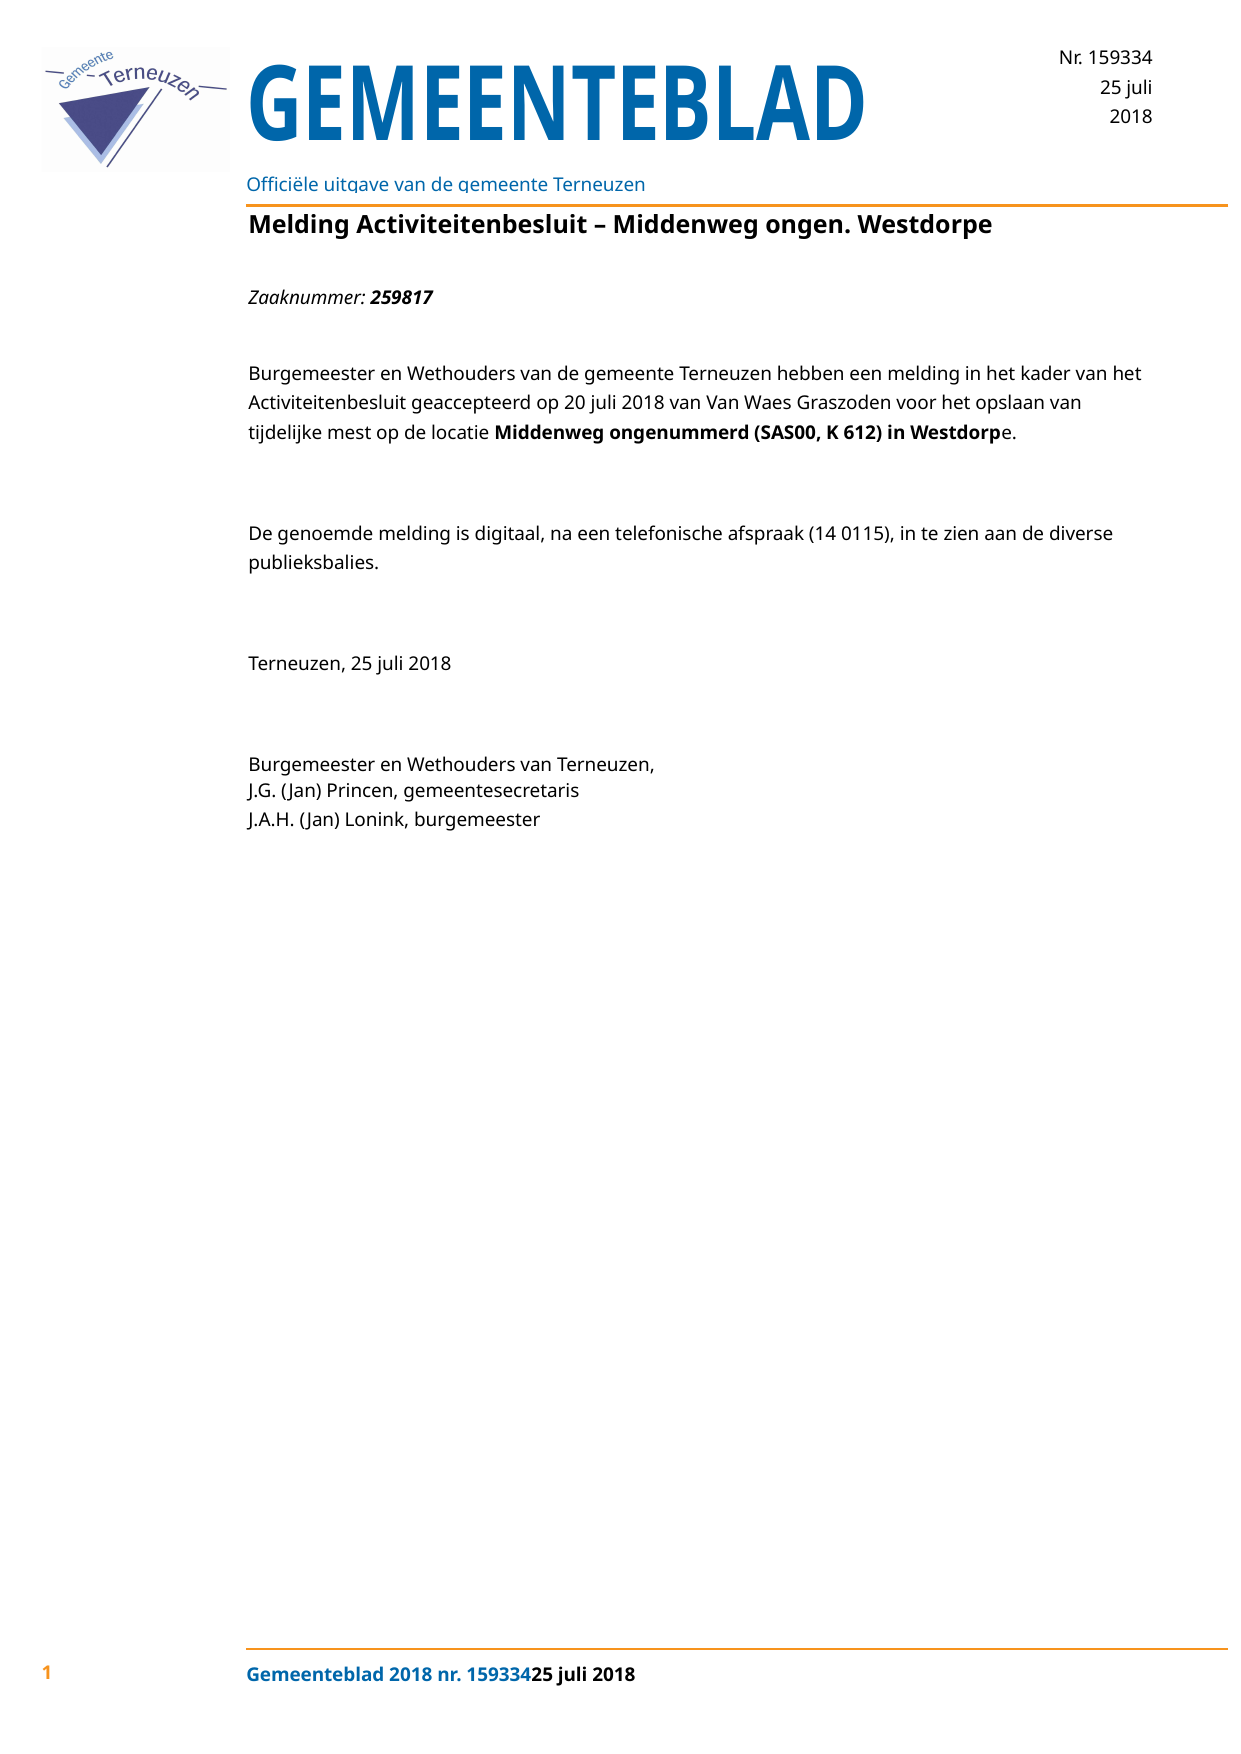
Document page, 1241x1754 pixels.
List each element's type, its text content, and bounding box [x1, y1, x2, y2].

table_cell [700, 777, 1152, 832]
text Melding Activiteitenbesluit – Middenweg ongen. Westdorpe [248, 207, 1152, 241]
table_cell [248, 858, 700, 884]
text De genoemde melding is digitaal, na een telefonische afspraak (14 0115), in te zien aan de diverse publieksbalies. [248, 520, 1152, 575]
text Zaaknummer: 259817 [248, 284, 1152, 309]
table_cell [248, 833, 1152, 858]
table_cell [700, 858, 1152, 884]
text Burgemeester en Wethouders van de gemeente Terneuzen hebben een melding in het kader van het Activiteitenbesluit geaccepteerd op 20 juli 2018 van Van Waes Graszoden voor het opslaan van tijdelijke mest op de locatie Middenweg ongenummerd (SAS00, K 612) in Westdorpe. [248, 360, 1152, 445]
picture [41, 47, 231, 172]
table_cell J.G. (Jan) Princen, gemeentesecretaris J.A.H. (Jan) Lonink, burgemeester [248, 777, 700, 832]
text Terneuzen, 25 juli 2018 [248, 650, 1152, 676]
table_header Burgemeester en Wethouders van Terneuzen, [248, 751, 1152, 777]
